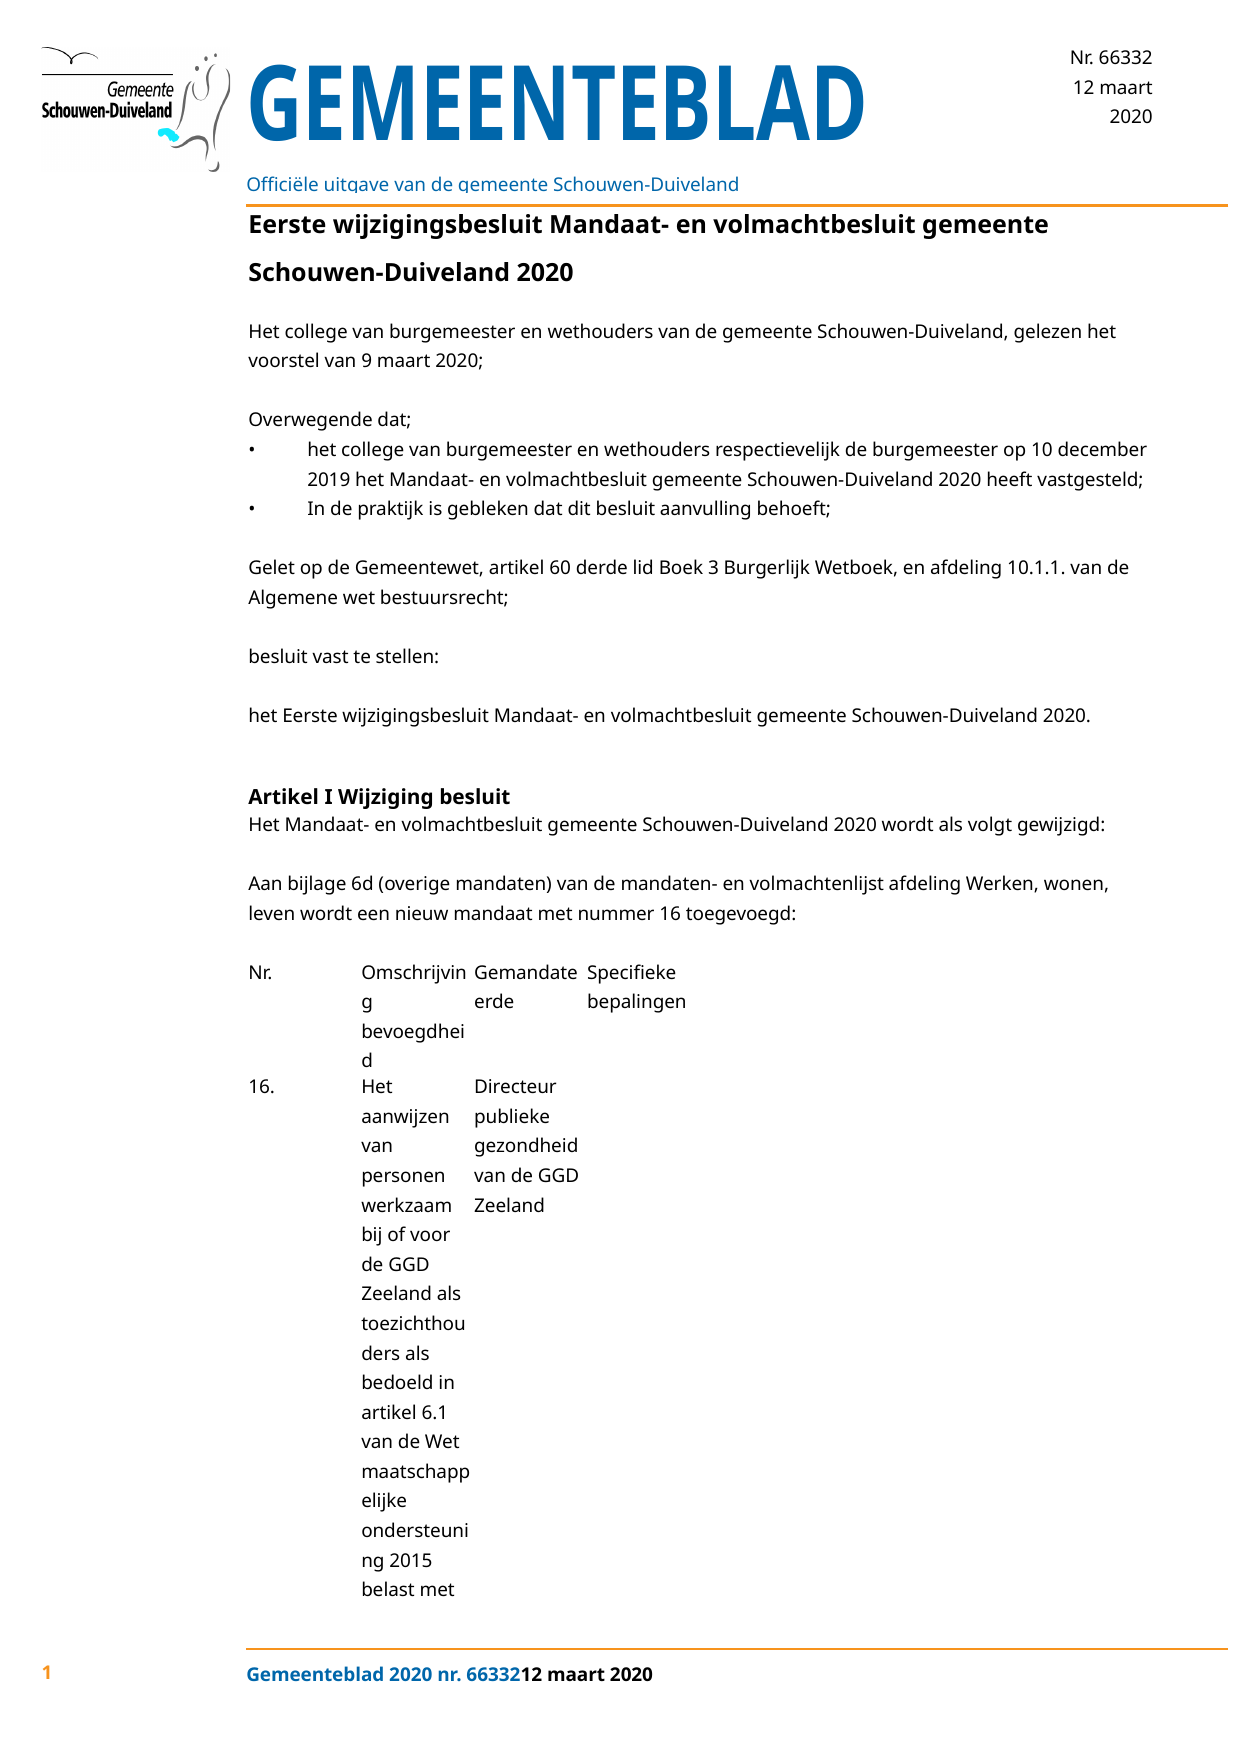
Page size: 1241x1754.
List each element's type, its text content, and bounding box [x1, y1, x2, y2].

text Het college van burgemeester en wethouders van de gemeente Schouwen-Duiveland, gelezen het voorstel van 9 maart 2020; [248, 318, 1152, 373]
table_cell [587, 1074, 700, 1602]
table_cell 16. [248, 1074, 361, 1602]
text het Eerste wijzigingsbesluit Mandaat- en volmachtbesluit gemeente Schouwen-Duiveland 2020. [248, 702, 1152, 728]
text Eerste wijzigingsbesluit Mandaat- en volmachtbesluit gemeente Schouwen-Duiveland 2020 [248, 207, 1152, 288]
table_header Gemandateerde [474, 959, 587, 1073]
text Overwegende dat; [248, 407, 1152, 432]
table_header Specifieke bepalingen [587, 959, 700, 1073]
list het college van burgemeester en wethouders respectievelijk de burgemeester op 10 december 2019 het Mandaat- en volmachtbesluit gemeente Schouwen-Duiveland 2020 heeft vastgesteld; [248, 436, 1152, 492]
list In de praktijk is gebleken dat dit besluit aanvulling behoeft; [248, 495, 1152, 521]
text besluit vast te stellen: [248, 643, 1152, 669]
text Gelet op de Gemeentewet, artikel 60 derde lid Boek 3 Burgerlijk Wetboek, en afdeling 10.1.1. van de Algemene wet bestuursrecht; [248, 554, 1152, 610]
text Artikel I Wijziging besluit [248, 782, 1152, 811]
table_cell Het aanwijzen van personen werkzaam bij of voor de GGD Zeeland als toezichthouders als bedoeld in artikel 6.1 van de Wet maatschappelijke ondersteuning 2015 belast met [361, 1074, 474, 1602]
text Het Mandaat- en volmachtbesluit gemeente Schouwen-Duiveland 2020 wordt als volgt gewijzigd: [248, 811, 1152, 837]
picture [41, 47, 231, 172]
table_header Nr. [248, 959, 361, 1073]
table_header Omschrijving bevoegdheid [361, 959, 474, 1073]
table_cell Directeur publieke gezondheid van de GGD Zeeland [474, 1074, 587, 1602]
text Aan bijlage 6d (overige mandaten) van de mandaten- en volmachtenlijst afdeling Werken, wonen, leven wordt een nieuw mandaat met nummer 16 toegevoegd: [248, 870, 1152, 925]
